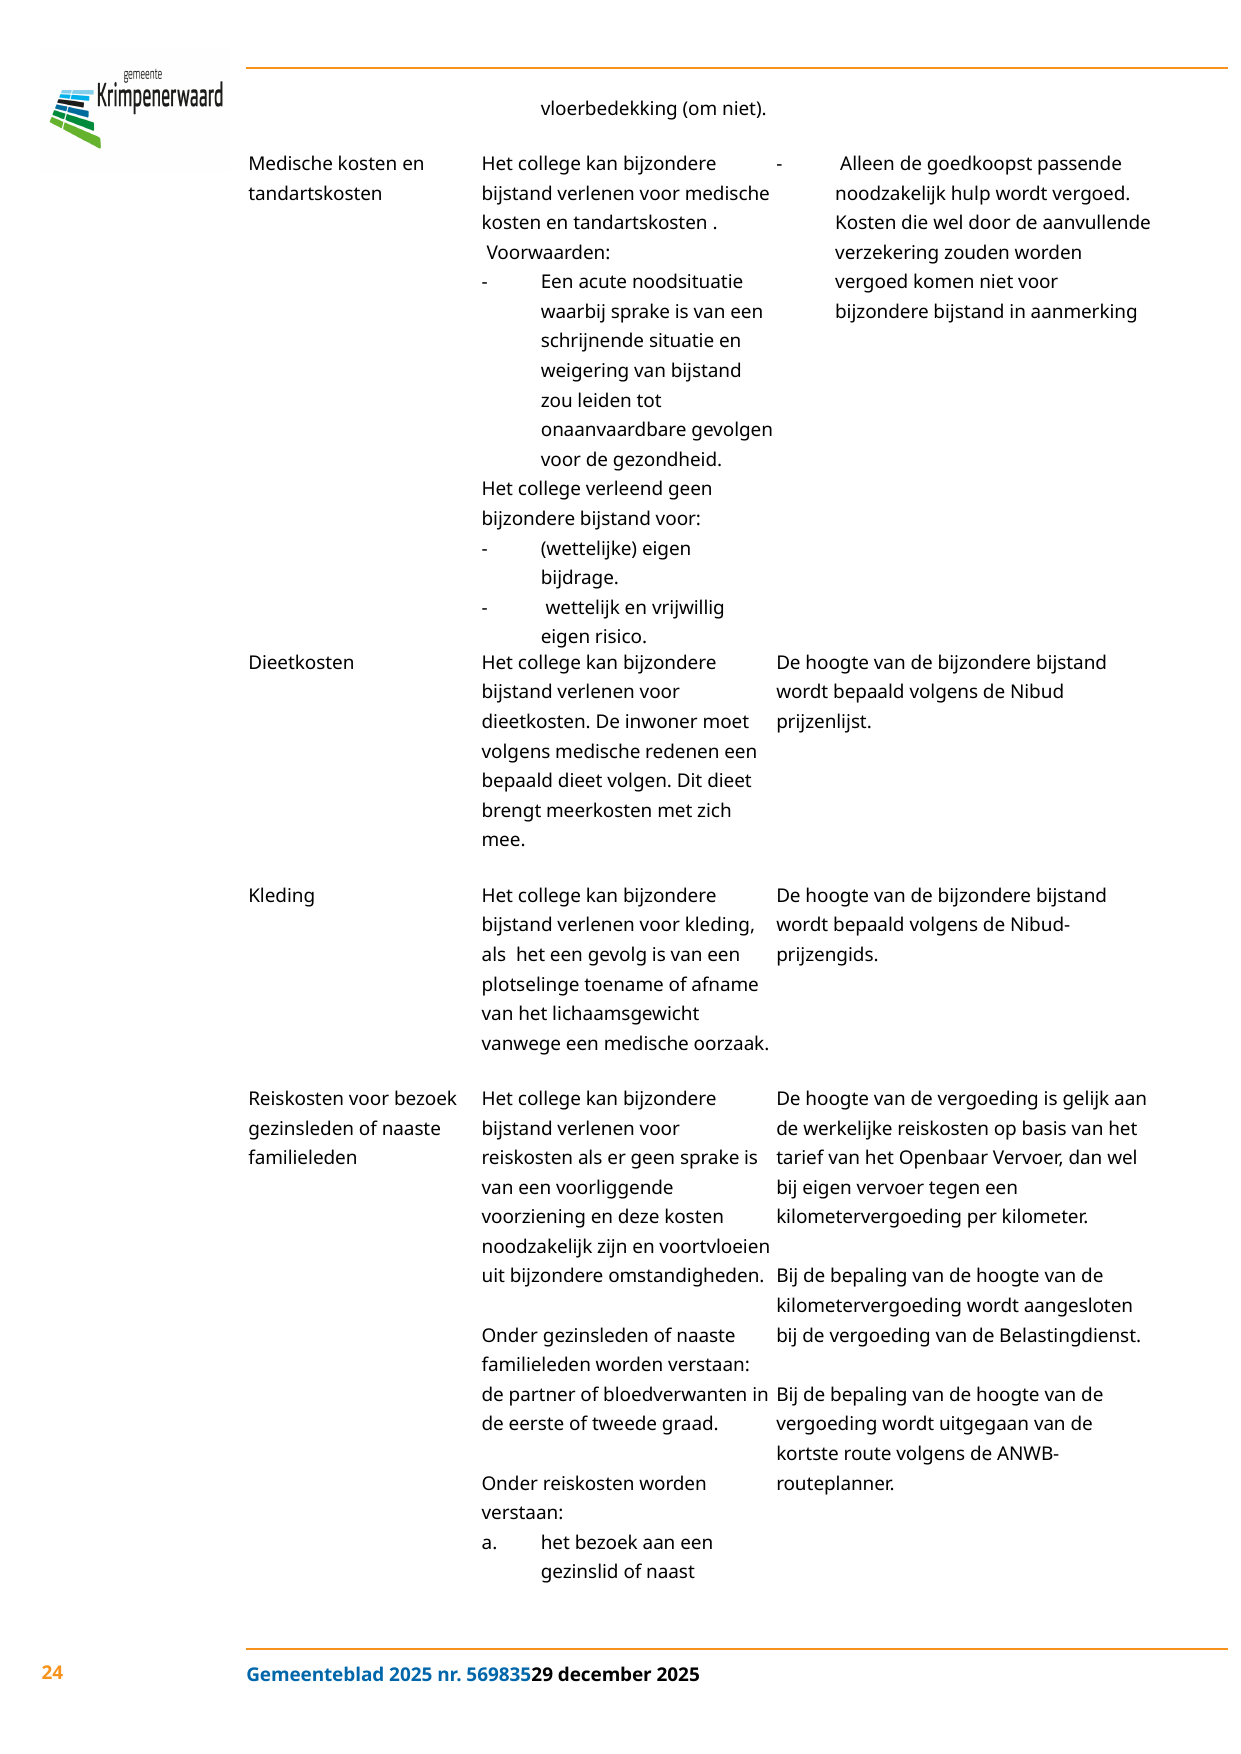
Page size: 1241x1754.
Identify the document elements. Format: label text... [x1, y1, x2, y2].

table_cell Reiskosten voor bezoek gezinsleden of naaste familieleden [248, 1085, 481, 1584]
table_cell Het college kan bijzondere bijstand verlenen voor kleding, als het een gevolg is van een plotselinge toename of afname van het lichaamsgewicht vanwege een medische oorzaak. [481, 882, 776, 1085]
table_cell Kleding [248, 882, 481, 1085]
table_cell De hoogte van de bijzondere bijstand wordt bepaald volgens de Nibud prijzenlijst. [776, 649, 1152, 882]
table_cell De hoogte van de vergoeding is gelijk aan de werkelijke reiskosten op basis van het tarief van het Openbaar Vervoer, dan wel bij eigen vervoer tegen een kilometervergoeding per kilometer. Bij de bepaling van de hoogte van de kilometervergoeding wordt aangesloten bij de vergoeding van de Belastingdienst. Bij de bepaling van de hoogte van de vergoeding wordt uitgegaan van de kortste route volgens de ANWB-routeplanner. [776, 1085, 1152, 1584]
table_cell vloerbedekking (om niet). [481, 95, 776, 150]
table_cell Alleen de goedkoopst passende noodzakelijk hulp wordt vergoed. Kosten die wel door de aanvullende verzekering zouden worden vergoed komen niet voor bijzondere bijstand in aanmerking [776, 150, 1152, 649]
table_cell Medische kosten en tandartskosten [248, 150, 481, 649]
table_cell Dieetkosten [248, 649, 481, 882]
picture [41, 47, 231, 172]
table_cell Het college kan bijzondere bijstand verlenen voor dieetkosten. De inwoner moet volgens medische redenen een bepaald dieet volgen. Dit dieet brengt meerkosten met zich mee. [481, 649, 776, 882]
table_cell De hoogte van de bijzondere bijstand wordt bepaald volgens de Nibud-prijzengids. [776, 882, 1152, 1085]
table_cell Het college kan bijzondere bijstand verlenen voor reiskosten als er geen sprake is van een voorliggende voorziening en deze kosten noodzakelijk zijn en voortvloeien uit bijzondere omstandigheden. Onder gezinsleden of naaste familieleden worden verstaan: de partner of bloedverwanten in de eerste of tweede graad. Onder reiskosten worden verstaan: het bezoek aan een gezinslid of naast [481, 1085, 776, 1584]
table_cell [248, 95, 481, 150]
table_cell Het college kan bijzondere bijstand verlenen voor medische kosten en tandartskosten . Voorwaarden: Een acute noodsituatie waarbij sprake is van een schrijnende situatie en weigering van bijstand zou leiden tot onaanvaardbare gevolgen voor de gezondheid. Het college verleend geen bijzondere bijstand voor: (wettelijke) eigen bijdrage. wettelijk en vrijwillig eigen risico. [481, 150, 776, 649]
table_cell [776, 95, 1152, 150]
